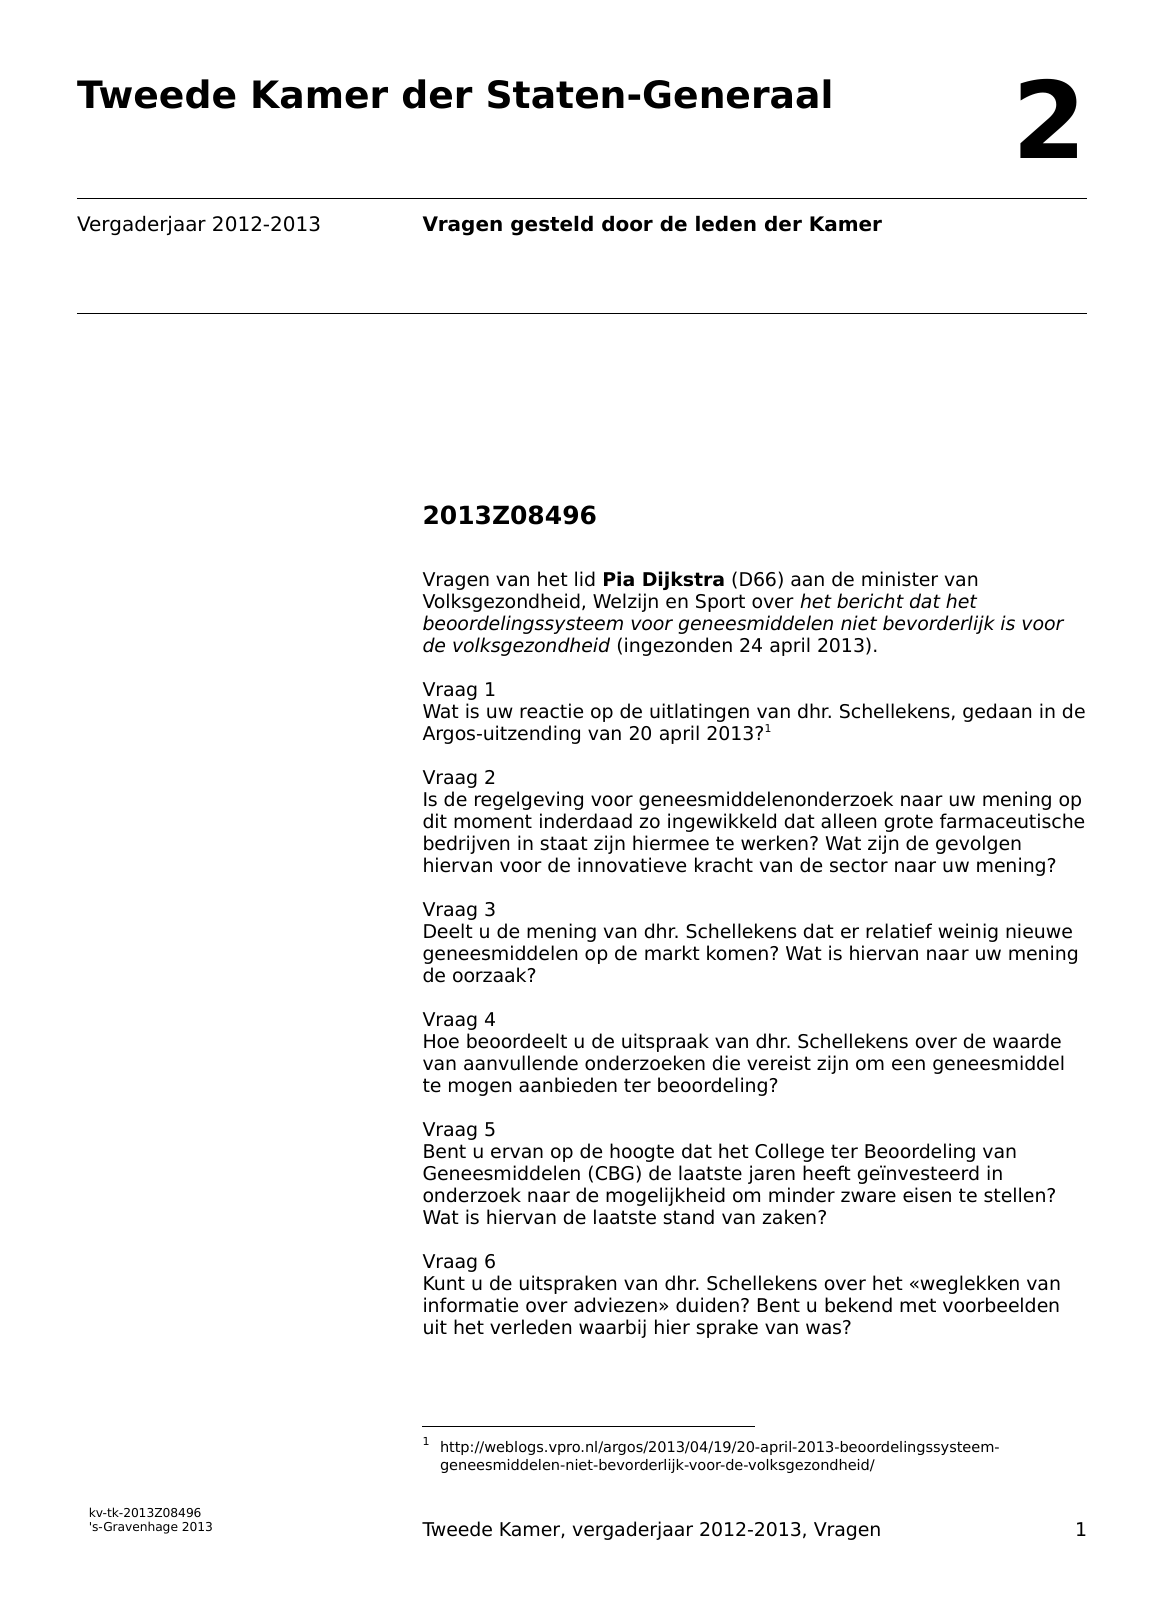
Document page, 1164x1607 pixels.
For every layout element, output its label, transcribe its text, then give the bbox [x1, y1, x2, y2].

text 2013Z08496 [422, 501, 1087, 531]
text Deelt u de mening van dhr. Schellekens dat er relatief weinig nieuwe geneesmiddelen op de markt komen? Wat is hiervan naar uw mening de oorzaak? [422, 921, 1087, 987]
text Hoe beoordeelt u de uitspraak van dhr. Schellekens over de waarde van aanvullende onderzoeken die vereist zijn om een geneesmiddel te mogen aanbieden ter beoordeling? [422, 1031, 1087, 1097]
text Vragen van het lid Pia Dijkstra (D66) aan de minister van Volksgezondheid, Welzijn en Sport over het bericht dat het beoordelingssysteem voor geneesmiddelen niet bevorderlijk is voor de volksgezondheid (ingezonden 24 april 2013). [422, 569, 1087, 657]
text Vraag 6 [422, 1251, 1087, 1273]
text Wat is uw reactie op de uitlatingen van dhr. Schellekens, gedaan in de Argos-uitzending van 20 april 2013? [422, 701, 1087, 745]
text Vraag 3 [422, 899, 1087, 921]
text kv-tk-2013Z08496 [88, 1506, 323, 1520]
table_header 2 [886, 59, 1087, 198]
text Vraag 1 [422, 679, 1087, 701]
table_header Tweede Kamer der Staten-Generaal [77, 59, 886, 198]
table_cell Vergaderjaar 2012-2013 [77, 199, 422, 313]
text Vraag 2 [422, 767, 1087, 789]
text 's-Gravenhage 2013 [88, 1520, 323, 1534]
table_cell Vragen gesteld door de leden der Kamer [422, 199, 1087, 313]
text Vraag 5 [422, 1119, 1087, 1141]
text Bent u ervan op de hoogte dat het College ter Beoordeling van Geneesmiddelen (CBG) de laatste jaren heeft geïnvesteerd in onderzoek naar de mogelijkheid om minder zware eisen te stellen? Wat is hiervan de laatste stand van zaken? [422, 1141, 1087, 1229]
text Vraag 4 [422, 1009, 1087, 1031]
text http://weblogs.vpro.nl/argos/2013/04/19/20-april-2013-beoordelingssysteem-geneesmiddelen-niet-bevorderlijk-voor-de-volksgezondheid/ [422, 1435, 1087, 1474]
text Is de regelgeving voor geneesmiddelenonderzoek naar uw mening op dit moment inderdaad zo ingewikkeld dat alleen grote farmaceutische bedrijven in staat zijn hiermee te werken? Wat zijn de gevolgen hiervan voor de innovatieve kracht van de sector naar uw mening? [422, 789, 1087, 877]
text Kunt u de uitspraken van dhr. Schellekens over het «weglekken van informatie over adviezen» duiden? Bent u bekend met voorbeelden uit het verleden waarbij hier sprake van was? [422, 1273, 1087, 1339]
